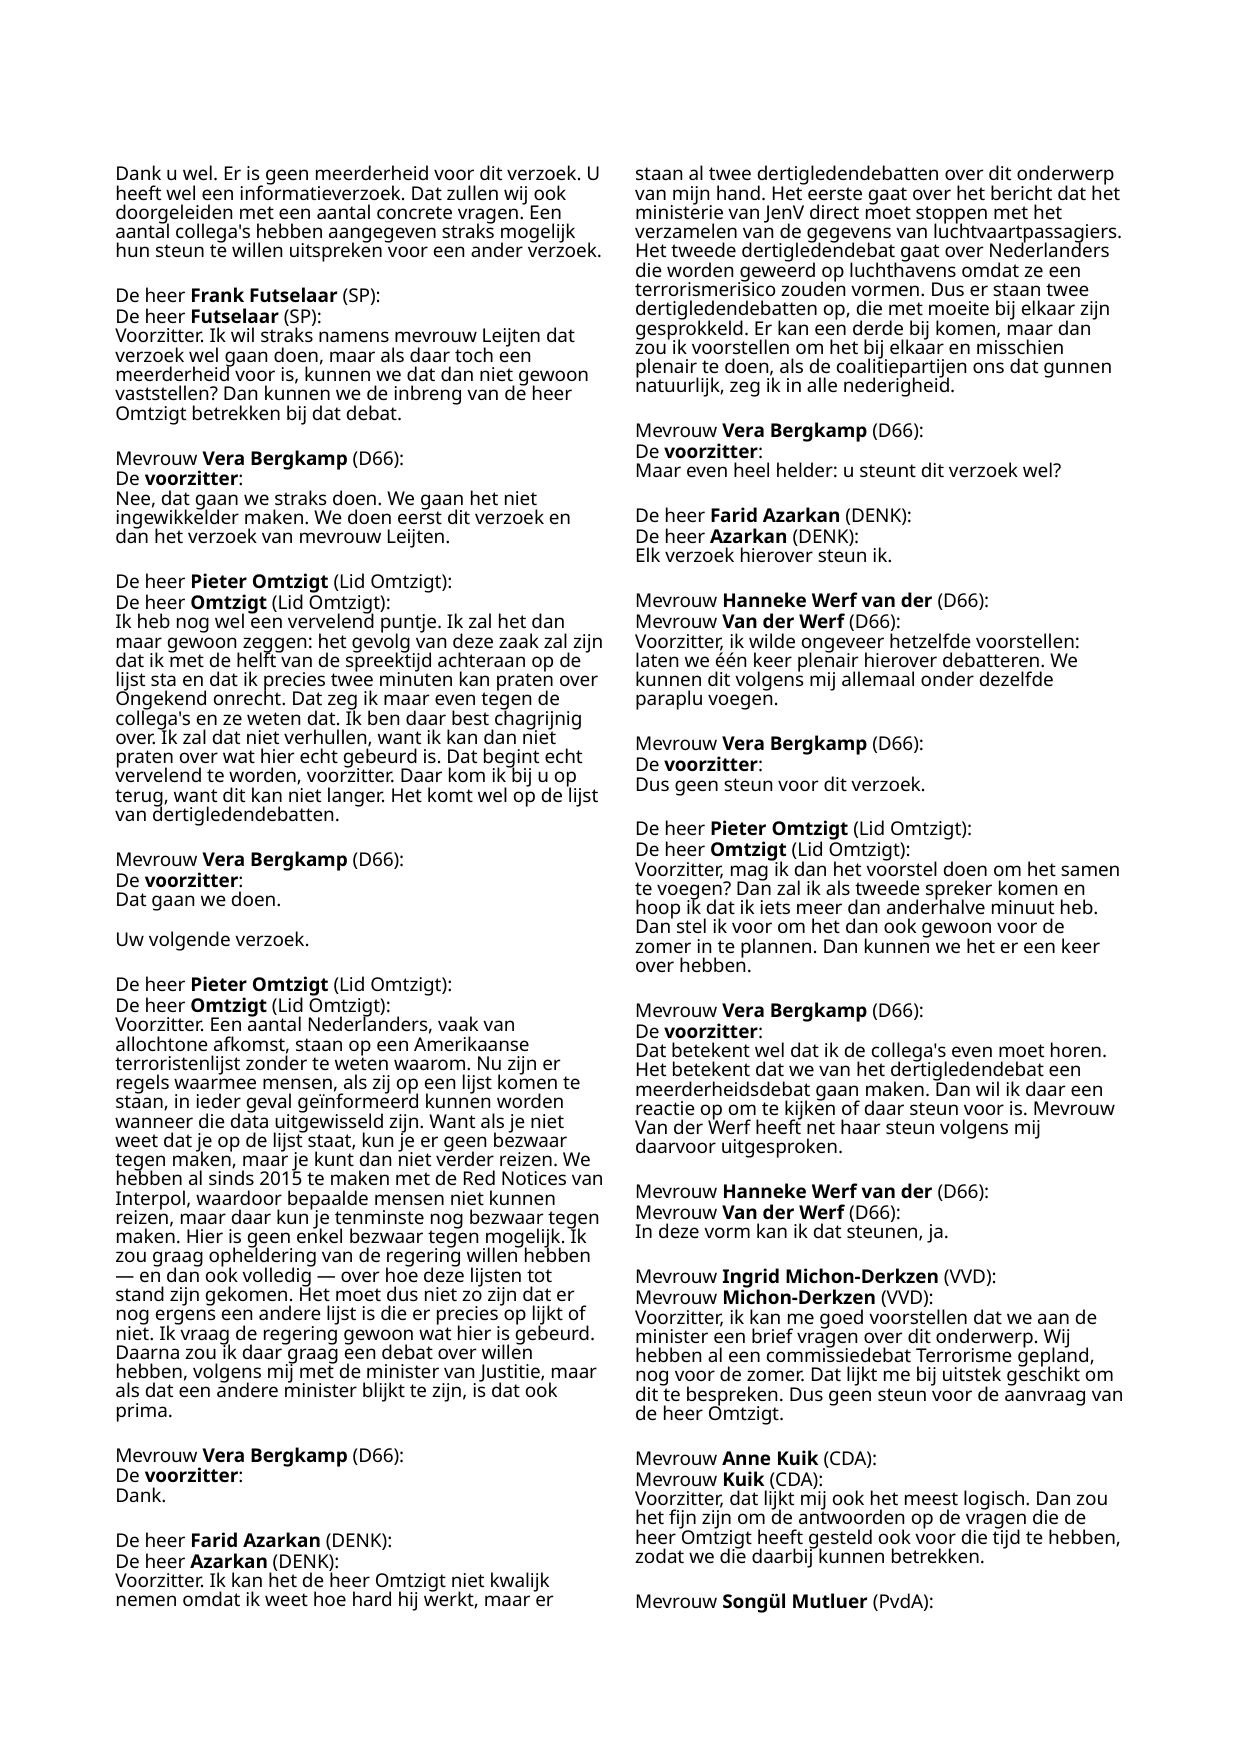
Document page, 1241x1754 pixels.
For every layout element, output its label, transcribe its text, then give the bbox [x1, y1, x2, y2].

text Mevrouw Vera Bergkamp (D66): [115, 445, 605, 470]
text Mevrouw Vera Bergkamp (D66): [115, 1442, 605, 1467]
text Mevrouw Van der Werf (D66): [635, 613, 1125, 633]
text Voorzitter, ik kan me goed voorstellen dat we aan de minister een brief vragen over dit onderwerp. Wij hebben al een commissiedebat Terrorisme gepland, nog voor de zomer. Dat lijkt me bij uitstek geschikt om dit te bespreken. Dus geen steun voor de aanvraag van de heer Omtzigt. [635, 1309, 1125, 1424]
text De voorzitter: [635, 1023, 1125, 1042]
text Maar even heel helder: u steunt dit verzoek wel? [635, 462, 1125, 482]
text Mevrouw Anne Kuik (CDA): [635, 1445, 1125, 1471]
text De heer Pieter Omtzigt (Lid Omtzigt): [635, 816, 1125, 841]
text Voorzitter, dat lijkt mij ook het meest logisch. Dan zou het fijn zijn om de antwoorden op de vragen die de heer Omtzigt heeft gesteld ook voor die tijd te hebben, zodat we die daarbij kunnen betrekken. [635, 1490, 1125, 1567]
text Mevrouw Hanneke Werf van der (D66): [635, 1178, 1125, 1204]
text De heer Omtzigt (Lid Omtzigt): [635, 841, 1125, 861]
text Mevrouw Ingrid Michon-Derkzen (VVD): [635, 1264, 1125, 1289]
text De heer Pieter Omtzigt (Lid Omtzigt): [115, 971, 605, 997]
text Mevrouw Kuik (CDA): [635, 1471, 1125, 1490]
text De heer Omtzigt (Lid Omtzigt): [115, 594, 605, 613]
text De heer Frank Futselaar (SP): [115, 282, 605, 308]
text Dus geen steun voor dit verzoek. [635, 776, 1125, 795]
text Voorzitter. Ik kan het de heer Omtzigt niet kwalijk nemen omdat ik weet hoe hard hij werkt, maar er [115, 1572, 605, 1610]
text De heer Farid Azarkan (DENK): [635, 502, 1125, 528]
text staan al twee dertigledendebatten over dit onderwerp van mijn hand. Het eerste gaat over het bericht dat het ministerie van JenV direct moet stoppen met het verzamelen van de gegevens van luchtvaartpassagiers. Het tweede dertigledendebat gaat over Nederlanders die worden geweerd op luchthavens omdat ze een terrorismerisico zouden vormen. Dus er staan twee dertigledendebatten op, die met moeite bij elkaar zijn gesprokkeld. Er kan een derde bij komen, maar dan zou ik voorstellen om het bij elkaar en misschien plenair te doen, als de coalitiepartijen ons dat gunnen natuurlijk, zeg ik in alle nederigheid. [635, 165, 1125, 397]
text Dat betekent wel dat ik de collega's even moet horen. Het betekent dat we van het dertigledendebat een meerderheidsdebat gaan maken. Dan wil ik daar een reactie op om te kijken of daar steun voor is. Mevrouw Van der Werf heeft net haar steun volgens mij daarvoor uitgesproken. [635, 1042, 1125, 1158]
text De voorzitter: [635, 443, 1125, 462]
text Uw volgende verzoek. [115, 931, 605, 950]
text De heer Omtzigt (Lid Omtzigt): [115, 997, 605, 1016]
text Voorzitter, mag ik dan het voorstel doen om het samen te voegen? Dan zal ik als tweede spreker komen en hoop ik dat ik iets meer dan anderhalve minuut heb. Dan stel ik voor om het dan ook gewoon voor de zomer in te plannen. Dan kunnen we het er een keer over hebben. [635, 861, 1125, 976]
text Mevrouw Vera Bergkamp (D66): [635, 997, 1125, 1023]
text Dat gaan we doen. [115, 891, 605, 910]
text In deze vorm kan ik dat steunen, ja. [635, 1223, 1125, 1243]
text Voorzitter, ik wilde ongeveer hetzelfde voorstellen: laten we één keer plenair hierover debatteren. We kunnen dit volgens mij allemaal onder dezelfde paraplu voegen. [635, 633, 1125, 710]
text De voorzitter: [635, 756, 1125, 776]
text Voorzitter. Een aantal Nederlanders, vaak van allochtone afkomst, staan op een Amerikaanse terroristenlijst zonder te weten waarom. Nu zijn er regels waarmee mensen, als zij op een lijst komen te staan, in ieder geval geïnformeerd kunnen worden wanneer die data uitgewisseld zijn. Want als je niet weet dat je op de lijst staat, kun je er geen bezwaar tegen maken, maar je kunt dan niet verder reizen. We hebben al sinds 2015 te maken met de Red Notices van Interpol, waardoor bepaalde mensen niet kunnen reizen, maar daar kun je tenminste nog bezwaar tegen maken. Hier is geen enkel bezwaar tegen mogelijk. Ik zou graag opheldering van de regering willen hebben — en dan ook volledig — over hoe deze lijsten tot stand zijn gekomen. Het moet dus niet zo zijn dat er nog ergens een andere lijst is die er precies op lijkt of niet. Ik vraag de regering gewoon wat hier is gebeurd. Daarna zou ik daar graag een debat over willen hebben, volgens mij met de minister van Justitie, maar als dat een andere minister blijkt te zijn, is dat ook prima. [115, 1016, 605, 1421]
text Mevrouw Songül Mutluer (PvdA): [635, 1588, 1125, 1614]
text Elk verzoek hierover steun ik. [635, 547, 1125, 567]
text Nee, dat gaan we straks doen. We gaan het niet ingewikkelder maken. We doen eerst dit verzoek en dan het verzoek van mevrouw Leijten. [115, 490, 605, 547]
text De heer Pieter Omtzigt (Lid Omtzigt): [115, 568, 605, 594]
text Mevrouw Van der Werf (D66): [635, 1204, 1125, 1223]
text De voorzitter: [115, 1467, 605, 1487]
text Mevrouw Hanneke Werf van der (D66): [635, 588, 1125, 613]
text De heer Futselaar (SP): [115, 308, 605, 327]
text Voorzitter. Ik wil straks namens mevrouw Leijten dat verzoek wel gaan doen, maar als daar toch een meerderheid voor is, kunnen we dat dan niet gewoon vaststellen? Dan kunnen we de inbreng van de heer Omtzigt betrekken bij dat debat. [115, 327, 605, 424]
text Mevrouw Vera Bergkamp (D66): [115, 846, 605, 872]
text Mevrouw Vera Bergkamp (D66): [635, 731, 1125, 756]
text Dank u wel. Er is geen meerderheid voor dit verzoek. U heeft wel een informatieverzoek. Dat zullen wij ook doorgeleiden met een aantal concrete vragen. Een aantal collega's hebben aangegeven straks mogelijk hun steun te willen uitspreken voor een ander verzoek. [115, 165, 605, 262]
text Mevrouw Vera Bergkamp (D66): [635, 417, 1125, 443]
text De heer Azarkan (DENK): [635, 528, 1125, 547]
text De voorzitter: [115, 470, 605, 490]
text De heer Farid Azarkan (DENK): [115, 1527, 605, 1553]
text De voorzitter: [115, 872, 605, 891]
text Dank. [115, 1487, 605, 1506]
text De heer Azarkan (DENK): [115, 1553, 605, 1572]
text Ik heb nog wel een vervelend puntje. Ik zal het dan maar gewoon zeggen: het gevolg van deze zaak zal zijn dat ik met de helft van de spreektijd achteraan op de lijst sta en dat ik precies twee minuten kan praten over Ongekend onrecht. Dat zeg ik maar even tegen de collega's en ze weten dat. Ik ben daar best chagrijnig over. Ik zal dat niet verhullen, want ik kan dan niet praten over wat hier echt gebeurd is. Dat begint echt vervelend te worden, voorzitter. Daar kom ik bij u op terug, want dit kan niet langer. Het komt wel op de lijst van dertigledendebatten. [115, 613, 605, 825]
text Mevrouw Michon-Derkzen (VVD): [635, 1289, 1125, 1309]
